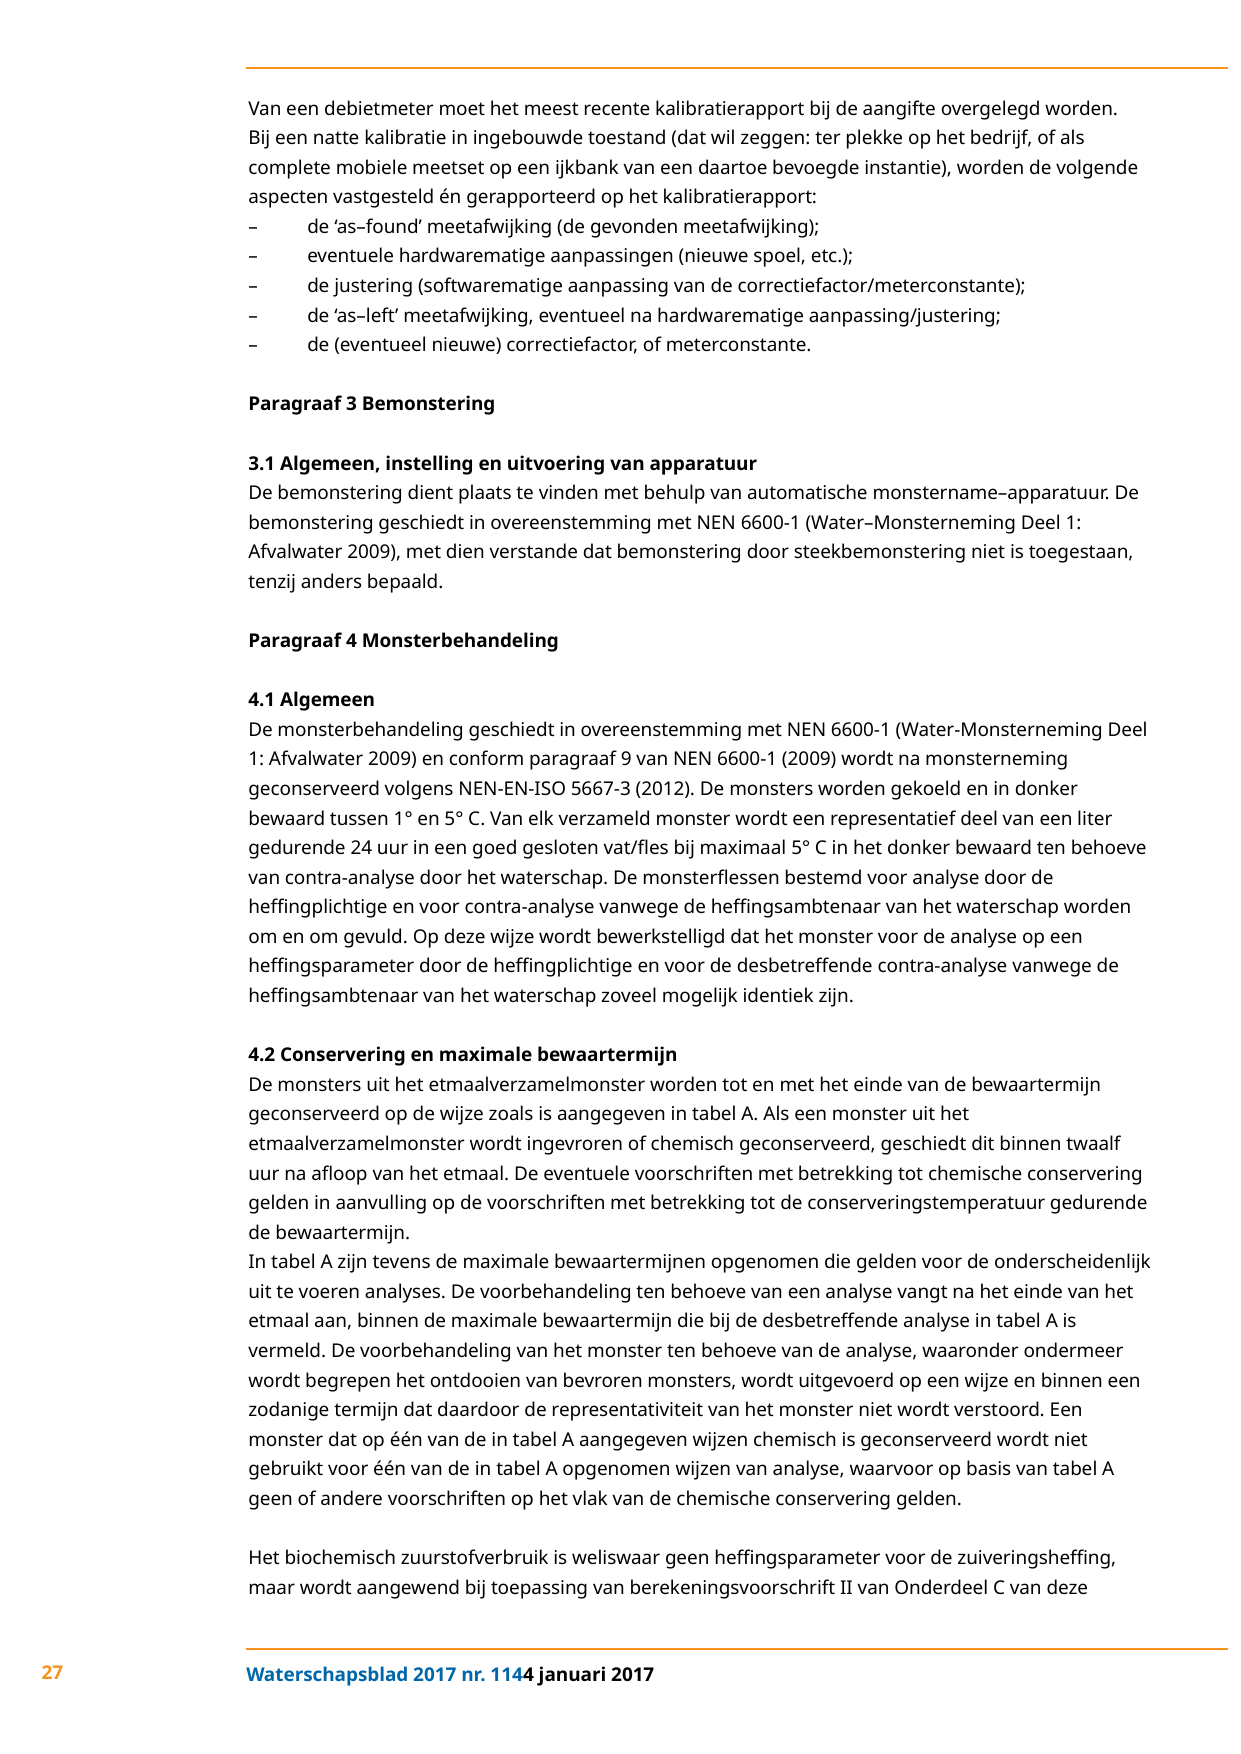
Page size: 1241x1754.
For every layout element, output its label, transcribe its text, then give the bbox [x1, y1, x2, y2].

text De monsterbehandeling geschiedt in overeenstemming met NEN 6600-1 (Water-Monsterneming Deel 1: Afvalwater 2009) en conform paragraaf 9 van NEN 6600-1 (2009) wordt na monsterneming geconserveerd volgens NEN-EN-ISO 5667-3 (2012). De monsters worden gekoeld en in donker bewaard tussen 1° en 5° C. Van elk verzameld monster wordt een representatief deel van een liter gedurende 24 uur in een goed gesloten vat/fles bij maximaal 5° C in het donker bewaard ten behoeve van contra-analyse door het waterschap. De monsterflessen bestemd voor analyse door de heffingplichtige en voor contra-analyse vanwege de heffingsambtenaar van het waterschap worden om en om gevuld. Op deze wijze wordt bewerkstelligd dat het monster voor de analyse op een heffingsparameter door de heffingplichtige en voor de desbetreffende contra-analyse vanwege de heffingsambtenaar van het waterschap zoveel mogelijk identiek zijn. [248, 716, 1152, 1008]
text Van een debietmeter moet het meest recente kalibratierapport bij de aangifte overgelegd worden. [248, 95, 1152, 121]
text In tabel A zijn tevens de maximale bewaartermijnen opgenomen die gelden voor de onderscheidenlijk uit te voeren analyses. De voorbehandeling ten behoeve van een analyse vangt na het einde van het etmaal aan, binnen de maximale bewaartermijn die bij de desbetreffende analyse in tabel A is vermeld. De voorbehandeling van het monster ten behoeve van de analyse, waaronder ondermeer wordt begrepen het ontdooien van bevroren monsters, wordt uitgevoerd op een wijze en binnen een zodanige termijn dat daardoor de representativiteit van het monster niet wordt verstoord. Een monster dat op één van de in tabel A aangegeven wijzen chemisch is geconserveerd wordt niet gebruikt voor één van de in tabel A opgenomen wijzen van analyse, waarvoor op basis van tabel A geen of andere voorschriften op het vlak van de chemische conservering gelden. [248, 1248, 1152, 1511]
list de ‘as–left’ meetafwijking, eventueel na hardwarematige aanpassing/justering; [248, 302, 1152, 328]
text De bemonstering dient plaats te vinden met behulp van automatische monstername–apparatuur. De bemonstering geschiedt in overeenstemming met NEN 6600-1 (Water–Monsterneming Deel 1: Afvalwater 2009), met dien verstande dat bemonstering door steekbemonstering niet is toegestaan, tenzij anders bepaald. [248, 479, 1152, 594]
list eventuele hardwarematige aanpassingen (nieuwe spoel, etc.); [248, 243, 1152, 268]
list de justering (softwarematige aanpassing van de correctiefactor/meterconstante); [248, 272, 1152, 298]
text Paragraaf 4 Monsterbehandeling [248, 627, 1152, 653]
text 4.2 Conservering en maximale bewaartermijn [248, 1041, 1152, 1067]
text Het biochemisch zuurstofverbruik is weliswaar geen heffingsparameter voor de zuiveringsheffing, maar wordt aangewend bij toepassing van berekeningsvoorschrift II van Onderdeel C van deze [248, 1544, 1152, 1600]
picture [41, 47, 231, 172]
list de (eventueel nieuwe) correctiefactor, of meterconstante. [248, 331, 1152, 357]
text Bij een natte kalibratie in ingebouwde toestand (dat wil zeggen: ter plekke op het bedrijf, of als complete mobiele meetset op een ijkbank van een daartoe bevoegde instantie), worden de volgende aspecten vastgesteld én gerapporteerd op het kalibratierapport: [248, 124, 1152, 209]
text 3.1 Algemeen, instelling en uitvoering van apparatuur [248, 450, 1152, 476]
text Paragraaf 3 Bemonstering [248, 391, 1152, 416]
list de ‘as–found’ meetafwijking (de gevonden meetafwijking); [248, 213, 1152, 239]
text De monsters uit het etmaalverzamelmonster worden tot en met het einde van de bewaartermijn geconserveerd op de wijze zoals is aangegeven in tabel A. Als een monster uit het etmaalverzamelmonster wordt ingevroren of chemisch geconserveerd, geschiedt dit binnen twaalf uur na afloop van het etmaal. De eventuele voorschriften met betrekking tot chemische conservering gelden in aanvulling op de voorschriften met betrekking tot de conserveringstemperatuur gedurende de bewaartermijn. [248, 1071, 1152, 1245]
text 4.1 Algemeen [248, 686, 1152, 712]
